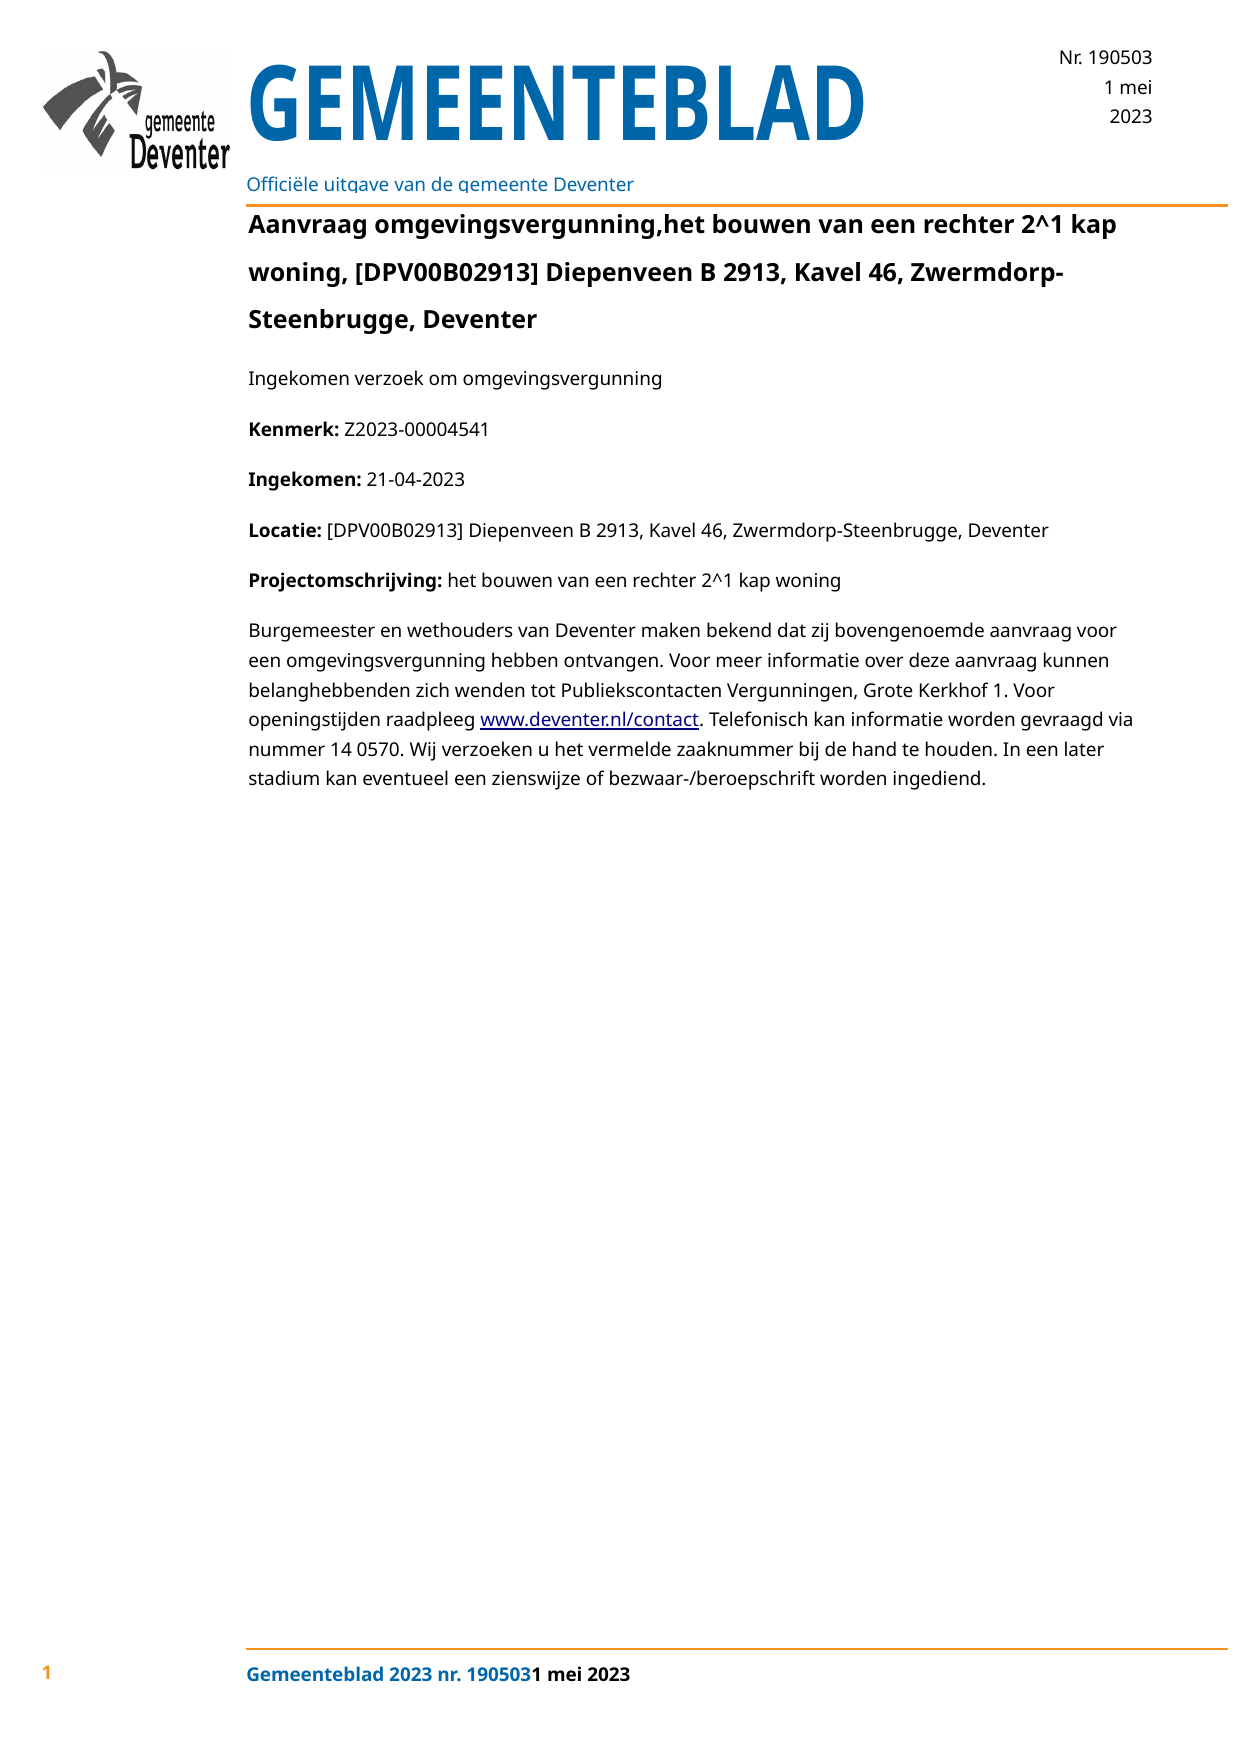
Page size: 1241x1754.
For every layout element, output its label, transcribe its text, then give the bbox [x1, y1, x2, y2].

text Kenmerk: Z2023-00004541 [248, 416, 1152, 442]
text Locatie: [DPV00B02913] Diepenveen B 2913, Kavel 46, Zwermdorp-Steenbrugge, Deventer [248, 517, 1152, 542]
text Burgemeester en wethouders van Deventer maken bekend dat zij bovengenoemde aanvraag voor een omgevingsvergunning hebben ontvangen. Voor meer informatie over deze aanvraag kunnen belanghebbenden zich wenden tot Publiekscontacten Vergunningen, Grote Kerkhof 1. Voor openingstijden raadpleeg www.deventer.nl/contact. Telefonisch kan informatie worden gevraagd via nummer 14 0570. Wij verzoeken u het vermelde zaaknummer bij de hand te houden. In een later stadium kan eventueel een zienswijze of bezwaar-/beroepschrift worden ingediend. [248, 618, 1152, 791]
text Ingekomen: 21-04-2023 [248, 466, 1152, 492]
picture [41, 47, 231, 172]
text Ingekomen verzoek om omgevingsvergunning [248, 366, 1152, 391]
text Projectomschrijving: het bouwen van een rechter 2^1 kap woning [248, 567, 1152, 593]
text Aanvraag omgevingsvergunning,het bouwen van een rechter 2^1 kap woning, [DPV00B02913] Diepenveen B 2913, Kavel 46, Zwermdorp-Steenbrugge, Deventer [248, 207, 1152, 336]
